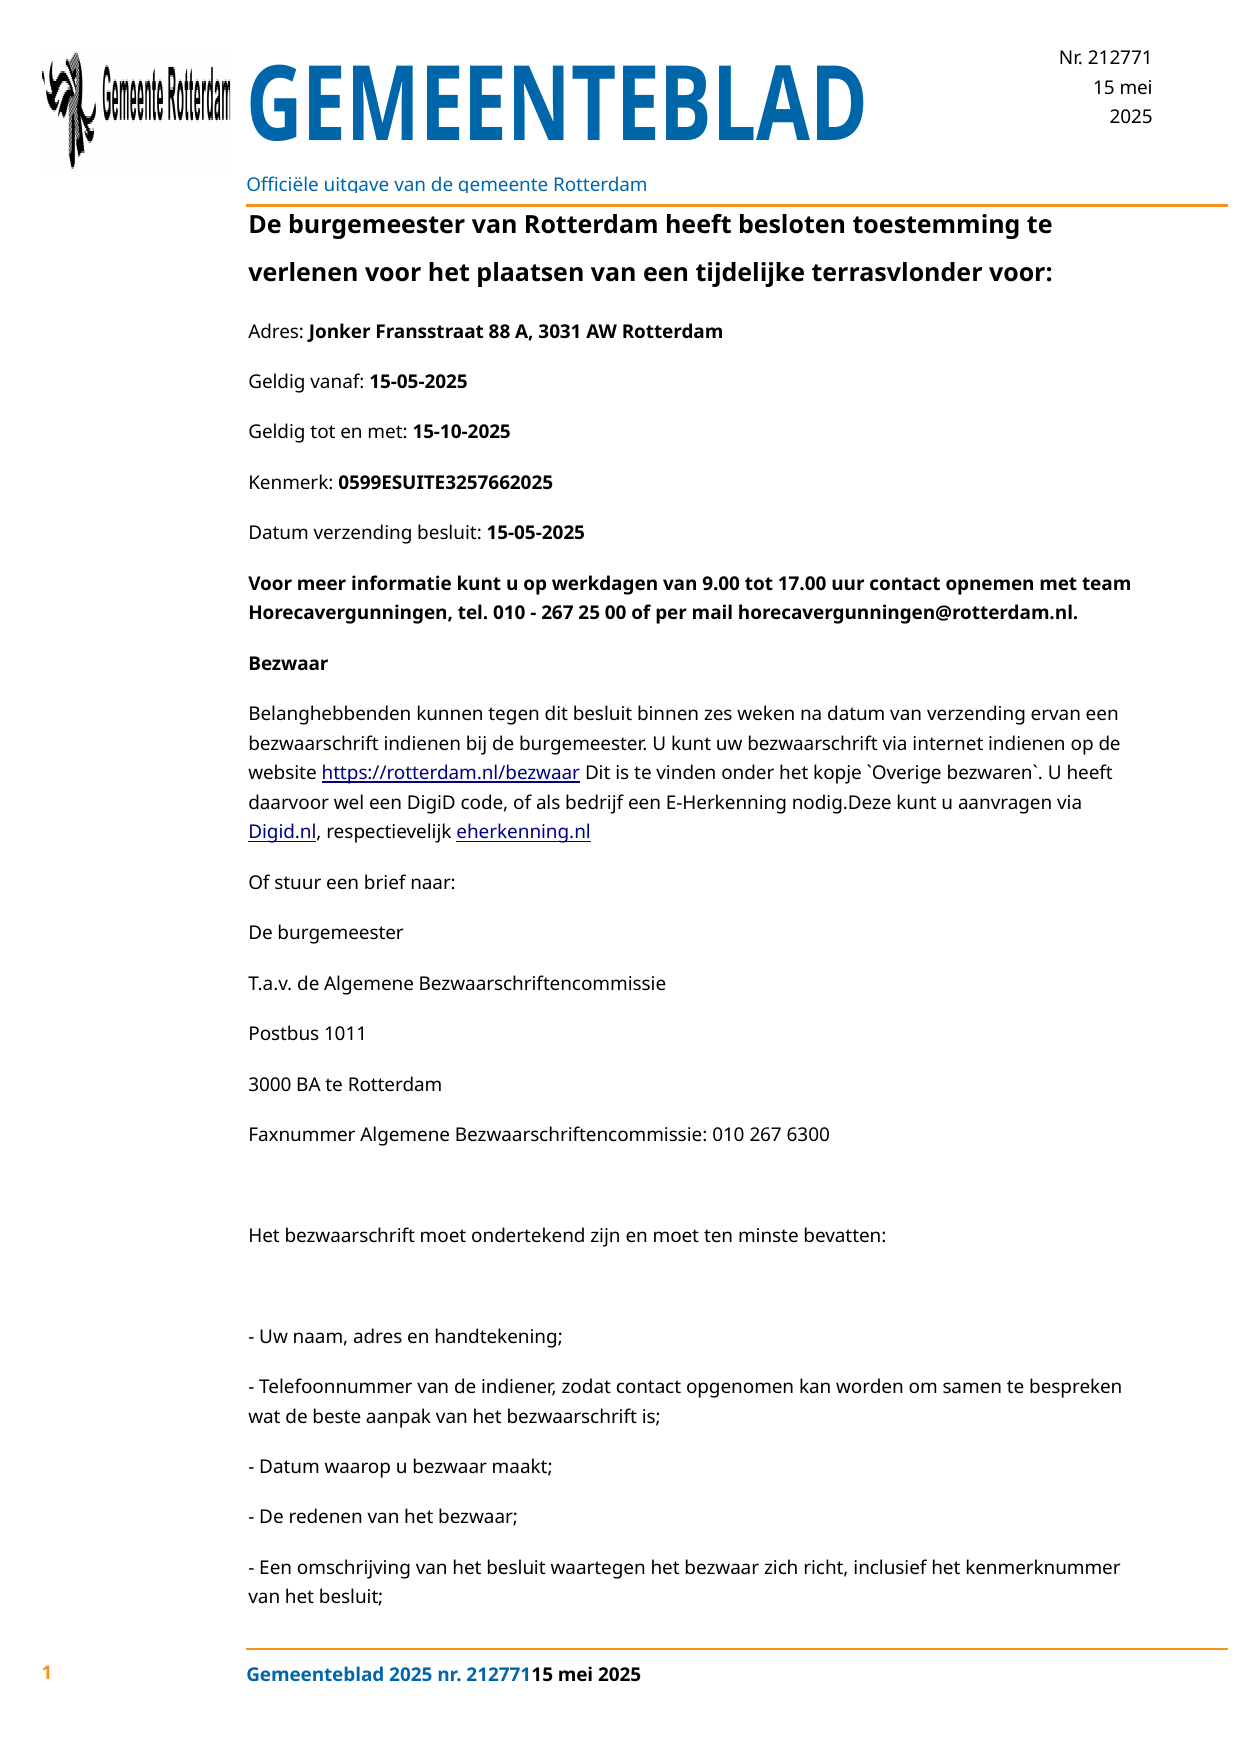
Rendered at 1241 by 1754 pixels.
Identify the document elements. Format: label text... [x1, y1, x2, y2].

text 3000 BA te Rotterdam [248, 1071, 1152, 1097]
text Postbus 1011 [248, 1020, 1152, 1046]
text Geldig vanaf: 15-05-2025 [248, 368, 1152, 394]
text - Een omschrijving van het besluit waartegen het bezwaar zich richt, inclusief het kenmerknummer van het besluit; [248, 1554, 1152, 1609]
text Geldig tot en met: 15-10-2025 [248, 419, 1152, 444]
text Kenmerk: 0599ESUITE3257662025 [248, 469, 1152, 495]
text Bezwaar [248, 650, 1152, 676]
text Of stuur een brief naar: [248, 869, 1152, 895]
text Het bezwaarschrift moet ondertekend zijn en moet ten minste bevatten: [248, 1222, 1152, 1248]
picture [41, 47, 231, 172]
text - Uw naam, adres en handtekening; [248, 1323, 1152, 1349]
text - De redenen van het bezwaar; [248, 1504, 1152, 1529]
text Belanghebbenden kunnen tegen dit besluit binnen zes weken na datum van verzending ervan een bezwaarschrift indienen bij de burgemeester. U kunt uw bezwaarschrift via internet indienen op de website https://rotterdam.nl/bezwaar Dit is te vinden onder het kopje `Overige bezwaren`. U heeft daarvoor wel een DigiD code, of als bedrijf een E-Herkenning nodig.Deze kunt u aanvragen via Digid.nl, respectievelijk eherkenning.nl [248, 700, 1152, 844]
text Datum verzending besluit: 15-05-2025 [248, 519, 1152, 545]
text - Telefoonnummer van de indiener, zodat contact opgenomen kan worden om samen te bespreken wat de beste aanpak van het bezwaarschrift is; [248, 1373, 1152, 1429]
text - Datum waarop u bezwaar maakt; [248, 1453, 1152, 1479]
text De burgemeester van Rotterdam heeft besloten toestemming te verlenen voor het plaatsen van een tijdelijke terrasvlonder voor: [248, 207, 1152, 288]
text De burgemeester [248, 919, 1152, 945]
text Voor meer informatie kunt u op werkdagen van 9.00 tot 17.00 uur contact opnemen met team Horecavergunningen, tel. 010 - 267 25 00 of per mail horecavergunningen@rotterdam.nl. [248, 570, 1152, 625]
text Faxnummer Algemene Bezwaarschriftencommissie: 010 267 6300 [248, 1121, 1152, 1147]
text T.a.v. de Algemene Bezwaarschriftencommissie [248, 970, 1152, 996]
text Adres: Jonker Fransstraat 88 A, 3031 AW Rotterdam [248, 318, 1152, 344]
